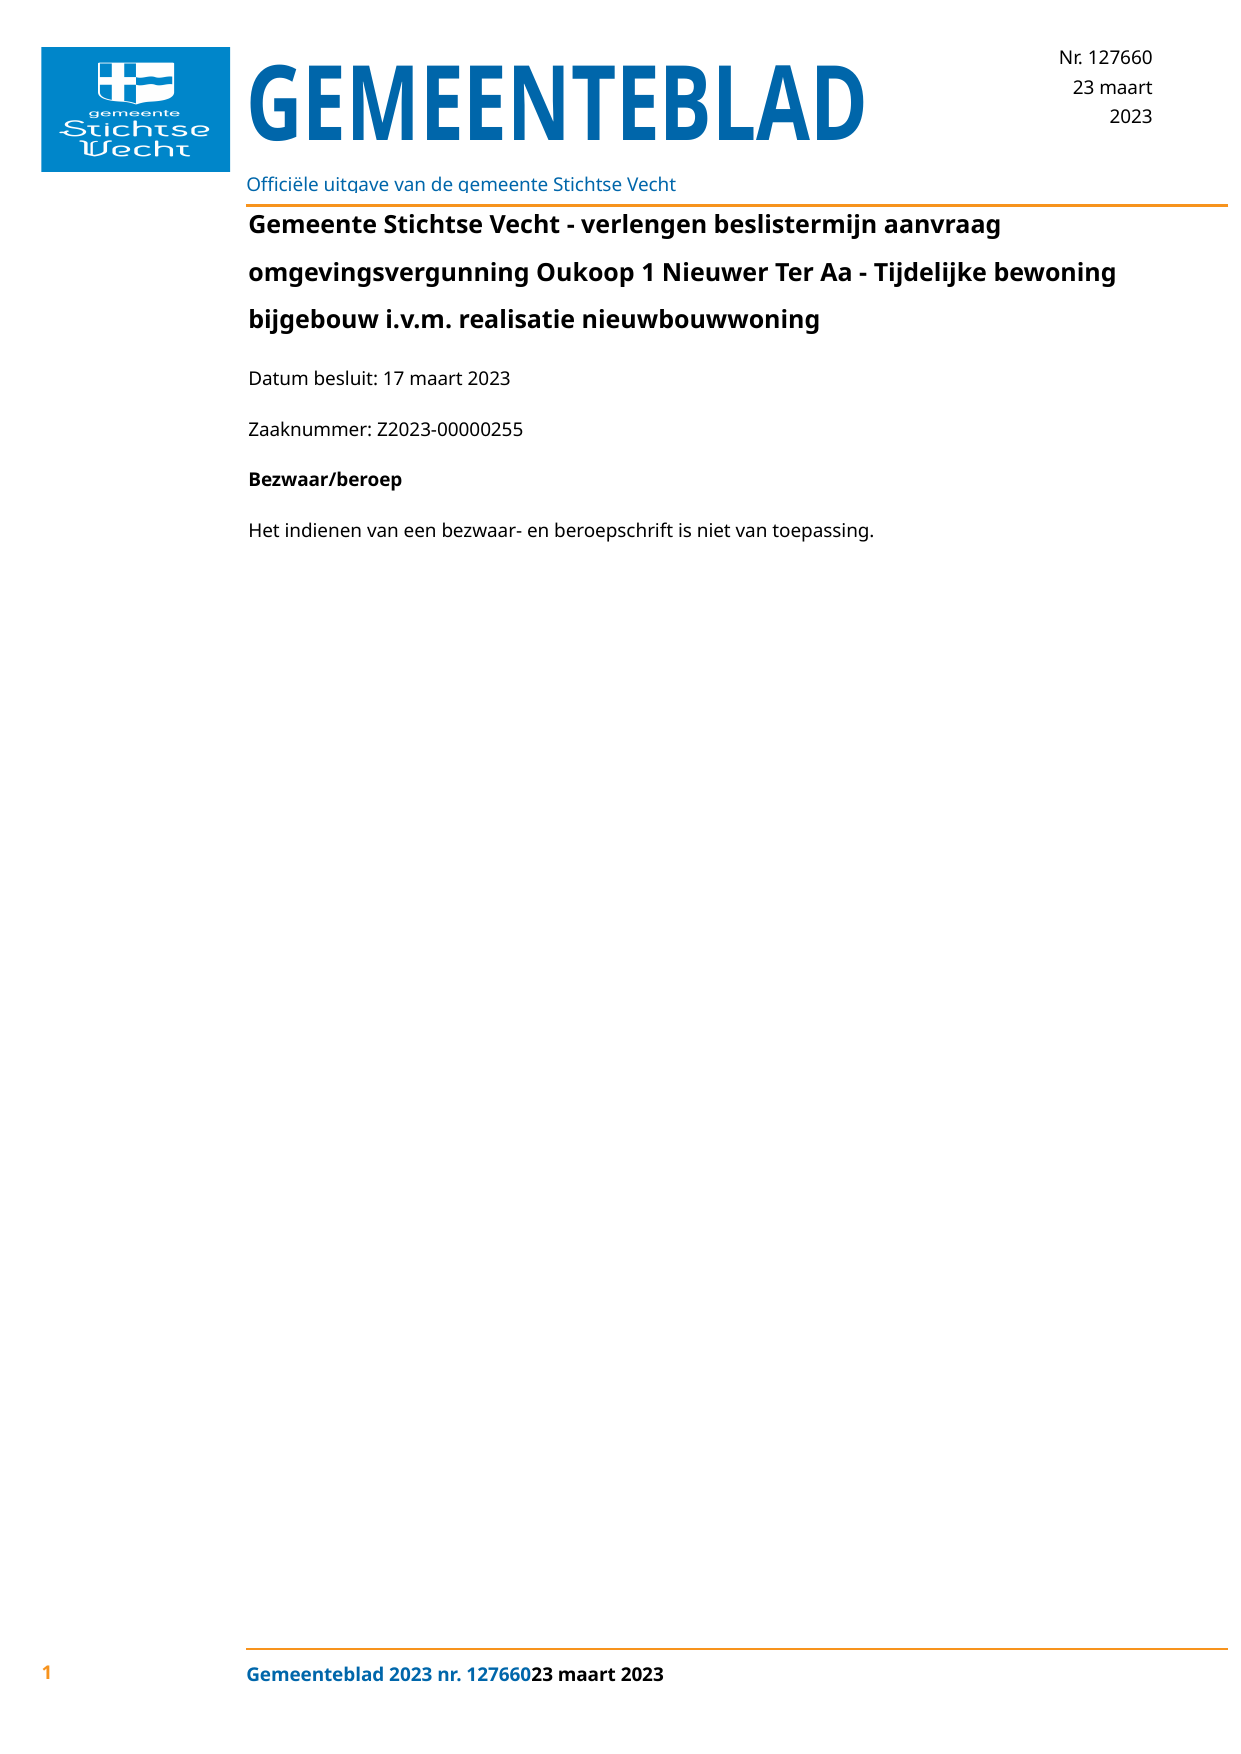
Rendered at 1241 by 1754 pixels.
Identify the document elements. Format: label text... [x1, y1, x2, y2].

text Gemeente Stichtse Vecht - verlengen beslistermijn aanvraag omgevingsvergunning Oukoop 1 Nieuwer Ter Aa - Tijdelijke bewoning bijgebouw i.v.m. realisatie nieuwbouwwoning [248, 207, 1152, 336]
picture [137, 63, 174, 103]
text Datum besluit: 17 maart 2023 [248, 366, 1152, 391]
picture [99, 63, 135, 101]
text Zaaknummer: Z2023-00000255 [248, 416, 1152, 442]
text Bezwaar/beroep [248, 466, 1152, 492]
text Het indienen van een bezwaar- en beroepschrift is niet van toepassing. [248, 517, 1152, 542]
